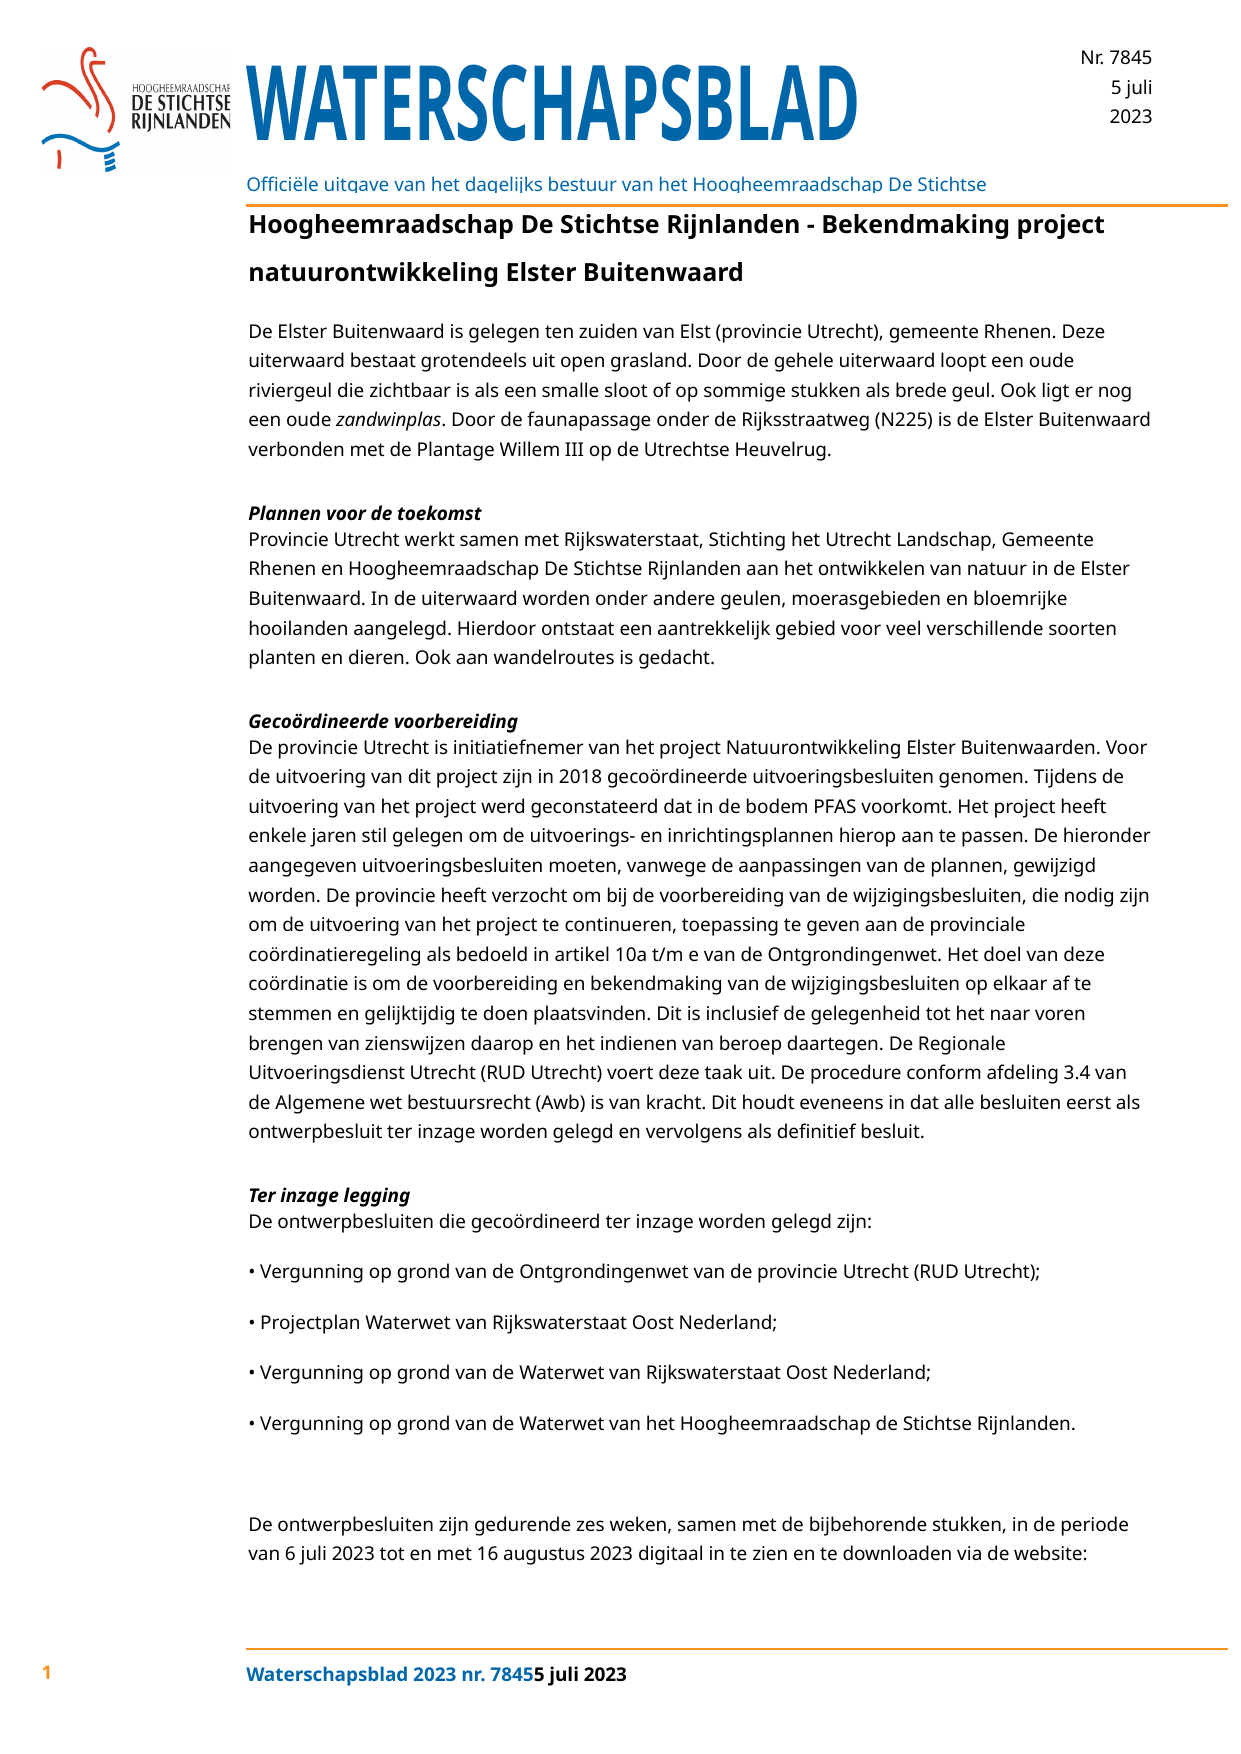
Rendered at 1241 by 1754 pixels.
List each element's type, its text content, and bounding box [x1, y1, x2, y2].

text • Vergunning op grond van de Ontgrondingenwet van de provincie Utrecht (RUD Utrecht); [248, 1259, 1152, 1284]
text De ontwerpbesluiten die gecoördineerd ter inzage worden gelegd zijn: [248, 1208, 1152, 1234]
text Ter inzage legging [248, 1182, 1152, 1208]
text • Vergunning op grond van de Waterwet van het Hoogheemraadschap de Stichtse Rijnlanden. [248, 1410, 1152, 1436]
text De provincie Utrecht is initiatiefnemer van het project Natuurontwikkeling Elster Buitenwaarden. Voor de uitvoering van dit project zijn in 2018 gecoördineerde uitvoeringsbesluiten genomen. Tijdens de uitvoering van het project werd geconstateerd dat in de bodem PFAS voorkomt. Het project heeft enkele jaren stil gelegen om de uitvoerings- en inrichtingsplannen hierop aan te passen. De hieronder aangegeven uitvoeringsbesluiten moeten, vanwege de aanpassingen van de plannen, gewijzigd worden. De provincie heeft verzocht om bij de voorbereiding van de wijzigingsbesluiten, die nodig zijn om de uitvoering van het project te continueren, toepassing te geven aan de provinciale coördinatieregeling als bedoeld in artikel 10a t/m e van de Ontgrondingenwet. Het doel van deze coördinatie is om de voorbereiding en bekendmaking van de wijzigingsbesluiten op elkaar af te stemmen en gelijktijdig te doen plaatsvinden. Dit is inclusief de gelegenheid tot het naar voren brengen van zienswijzen daarop en het indienen van beroep daartegen. De Regionale Uitvoeringsdienst Utrecht (RUD Utrecht) voert deze taak uit. De procedure conform afdeling 3.4 van de Algemene wet bestuursrecht (Awb) is van kracht. Dit houdt eveneens in dat alle besluiten eerst als ontwerpbesluit ter inzage worden gelegd en vervolgens als definitief besluit. [248, 734, 1152, 1144]
text De Elster Buitenwaard is gelegen ten zuiden van Elst (provincie Utrecht), gemeente Rhenen. Deze uiterwaard bestaat grotendeels uit open grasland. Door de gehele uiterwaard loopt een oude riviergeul die zichtbaar is als een smalle sloot of op sommige stukken als brede geul. Ook ligt er nog een oude zandwinplas. Door de faunapassage onder de Rijksstraatweg (N225) is de Elster Buitenwaard verbonden met de Plantage Willem III op de Utrechtse Heuvelrug. [248, 318, 1152, 462]
text • Vergunning op grond van de Waterwet van Rijkswaterstaat Oost Nederland; [248, 1359, 1152, 1385]
text Hoogheemraadschap De Stichtse Rijnlanden - Bekendmaking project natuurontwikkeling Elster Buitenwaard [248, 207, 1152, 288]
text De ontwerpbesluiten zijn gedurende zes weken, samen met de bijbehorende stukken, in de periode van 6 juli 2023 tot en met 16 augustus 2023 digitaal in te zien en te downloaden via de website: [248, 1511, 1152, 1566]
text Gecoördineerde voorbereiding [248, 708, 1152, 734]
picture [41, 47, 231, 172]
text • Projectplan Waterwet van Rijkswaterstaat Oost Nederland; [248, 1309, 1152, 1335]
text Provincie Utrecht werkt samen met Rijkswaterstaat, Stichting het Utrecht Landschap, Gemeente Rhenen en Hoogheemraadschap De Stichtse Rijnlanden aan het ontwikkelen van natuur in de Elster Buitenwaard. In de uiterwaard worden onder andere geulen, moerasgebieden en bloemrijke hooilanden aangelegd. Hierdoor ontstaat een aantrekkelijk gebied voor veel verschillende soorten planten en dieren. Ook aan wandelroutes is gedacht. [248, 526, 1152, 670]
text Plannen voor de toekomst [248, 500, 1152, 526]
